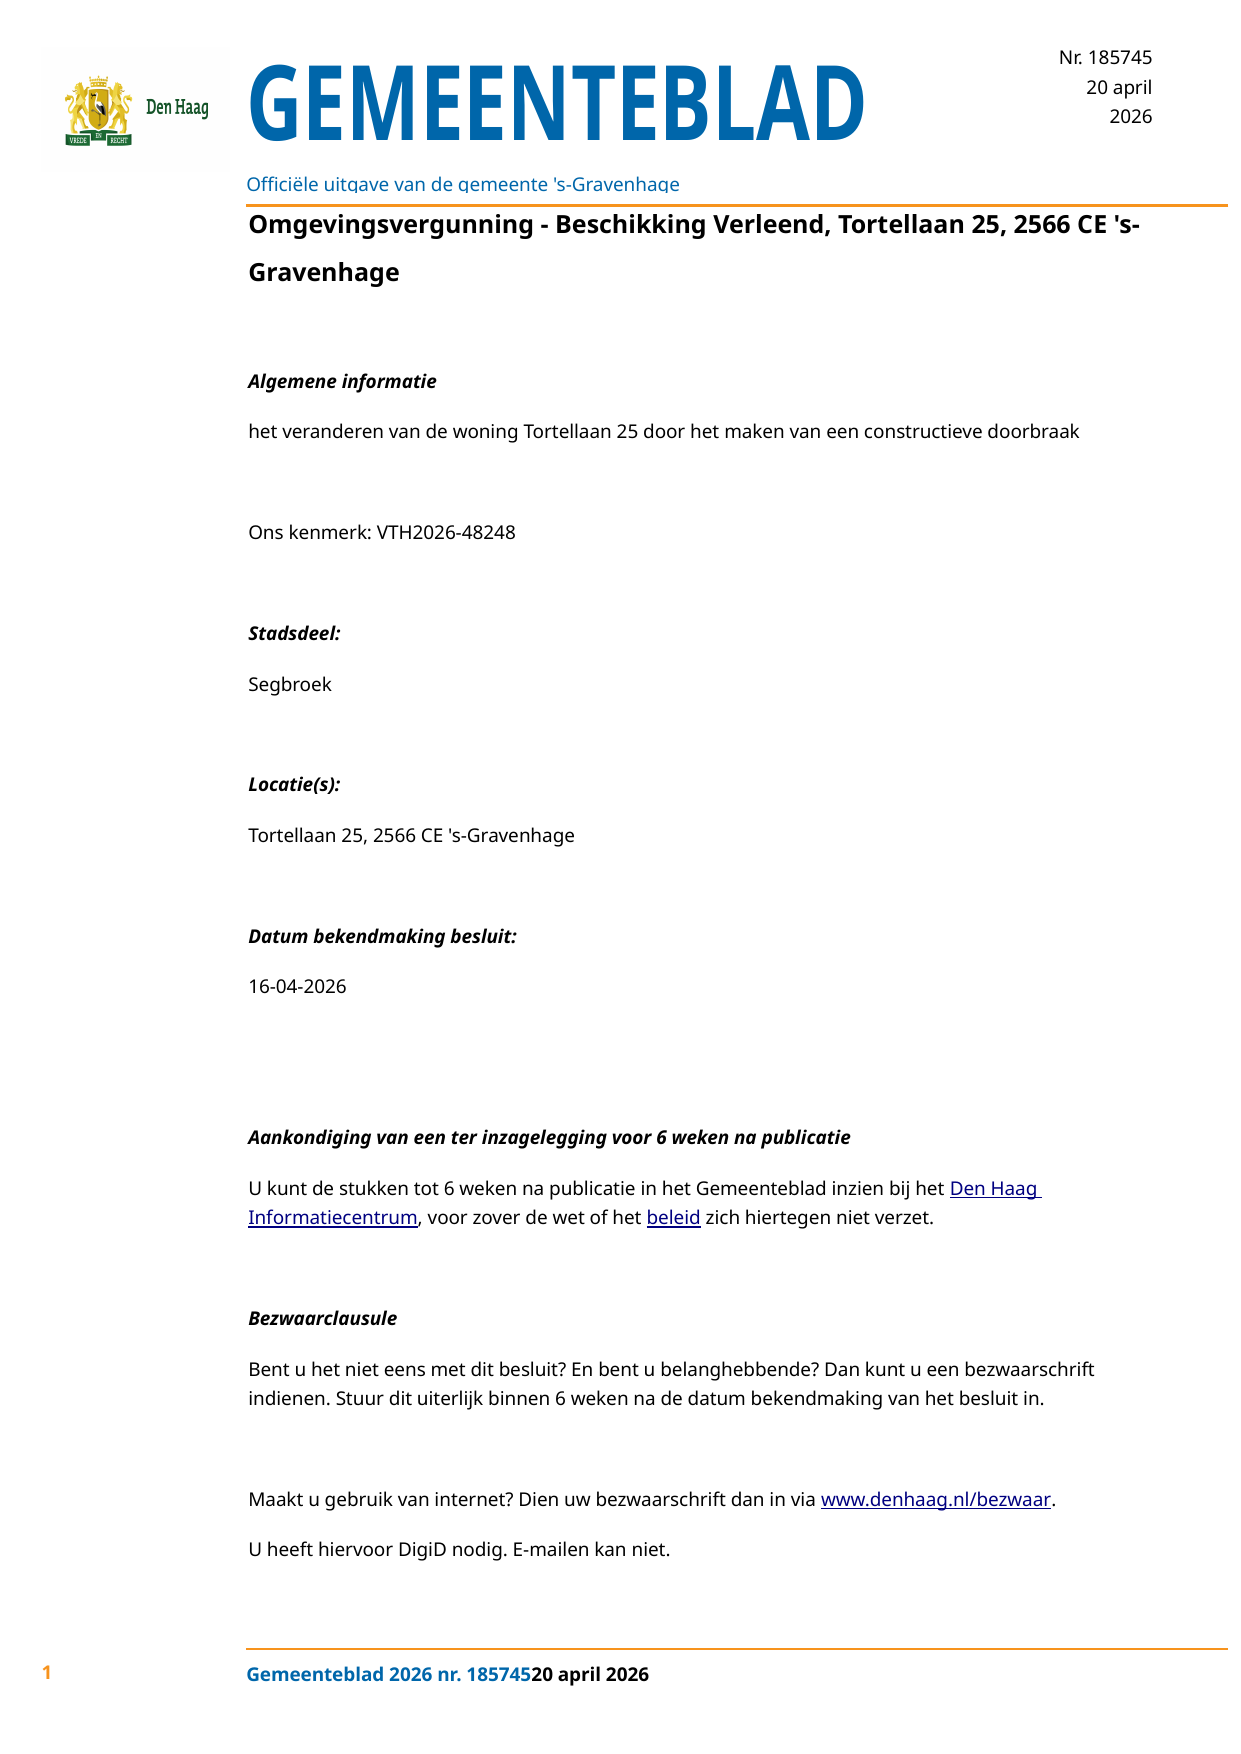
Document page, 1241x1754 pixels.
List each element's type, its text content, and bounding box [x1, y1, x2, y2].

text Segbroek [248, 671, 1152, 697]
text Omgevingsvergunning - Beschikking Verleend, Tortellaan 25, 2566 CE 's-Gravenhage [248, 207, 1152, 288]
text U kunt de stukken tot 6 weken na publicatie in het Gemeenteblad inzien bij het Den Haag Informatiecentrum, voor zover de wet of het beleid zich hiertegen niet verzet. [248, 1175, 1152, 1230]
text Maakt u gebruik van internet? Dien uw bezwaarschrift dan in via www.denhaag.nl/bezwaar. [248, 1486, 1152, 1512]
text 16-04-2026 [248, 973, 1152, 999]
text Stadsdeel: [248, 620, 1152, 646]
text het veranderen van de woning Tortellaan 25 door het maken van een constructieve doorbraak [248, 419, 1152, 444]
text Algemene informatie [248, 368, 1152, 394]
picture [41, 47, 231, 172]
text Aankondiging van een ter inzagelegging voor 6 weken na publicatie [248, 1124, 1152, 1150]
text U heeft hiervoor DigiD nodig. E-mailen kan niet. [248, 1537, 1152, 1562]
text Tortellaan 25, 2566 CE 's-Gravenhage [248, 822, 1152, 848]
text Bezwaarclausule [248, 1305, 1152, 1331]
text Datum bekendmaking besluit: [248, 923, 1152, 949]
text Bent u het niet eens met dit besluit? En bent u belanghebbende? Dan kunt u een bezwaarschrift indienen. Stuur dit uiterlijk binnen 6 weken na de datum bekendmaking van het besluit in. [248, 1356, 1152, 1411]
text Locatie(s): [248, 772, 1152, 797]
text Ons kenmerk: VTH2026-48248 [248, 519, 1152, 545]
